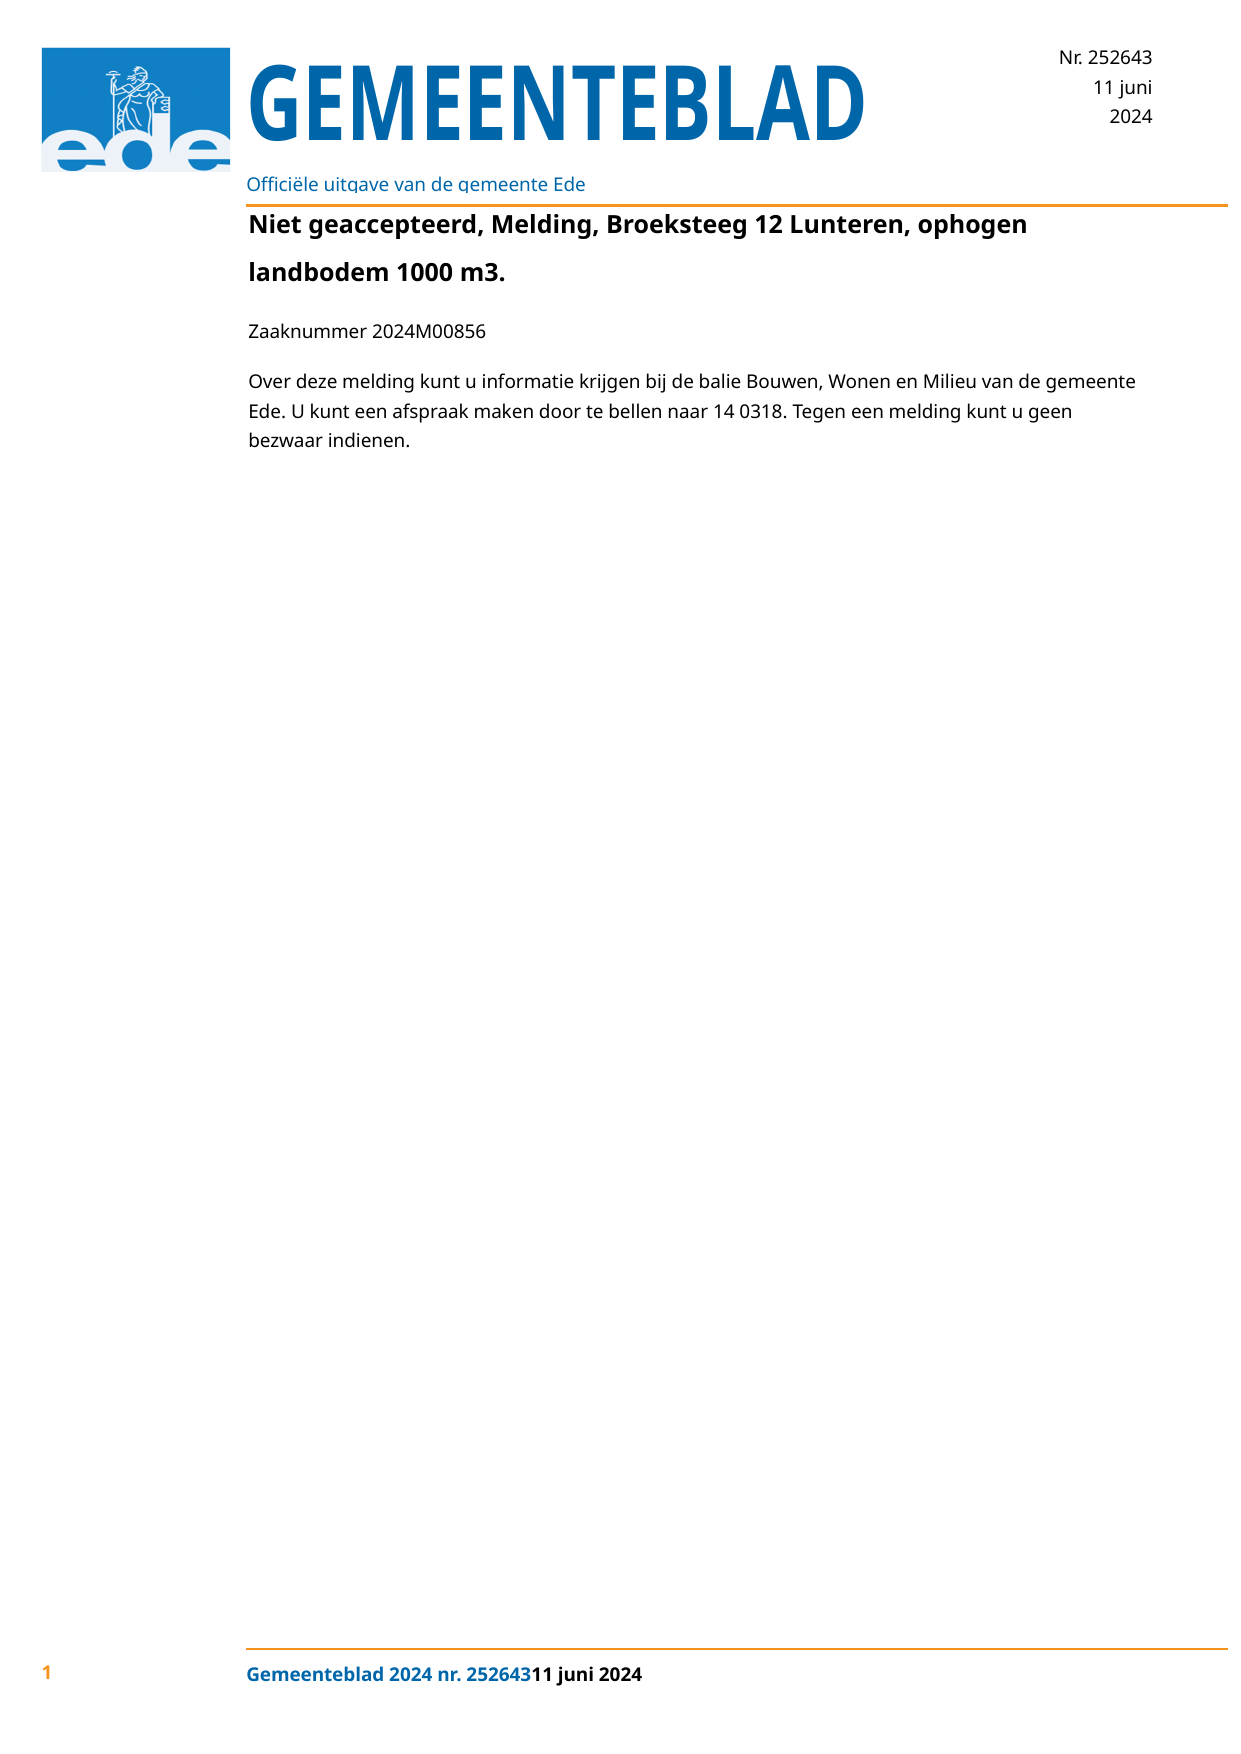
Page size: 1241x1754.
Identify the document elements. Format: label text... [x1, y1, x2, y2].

text Niet geaccepteerd, Melding, Broeksteeg 12 Lunteren, ophogen landbodem 1000 m3. [248, 207, 1152, 288]
text Zaaknummer 2024M00856 [248, 318, 1152, 344]
text Over deze melding kunt u informatie krijgen bij de balie Bouwen, Wonen en Milieu van de gemeente Ede. U kunt een afspraak maken door te bellen naar 14 0318. Tegen een melding kunt u geen bezwaar indienen. [248, 368, 1152, 453]
picture [41, 47, 231, 172]
